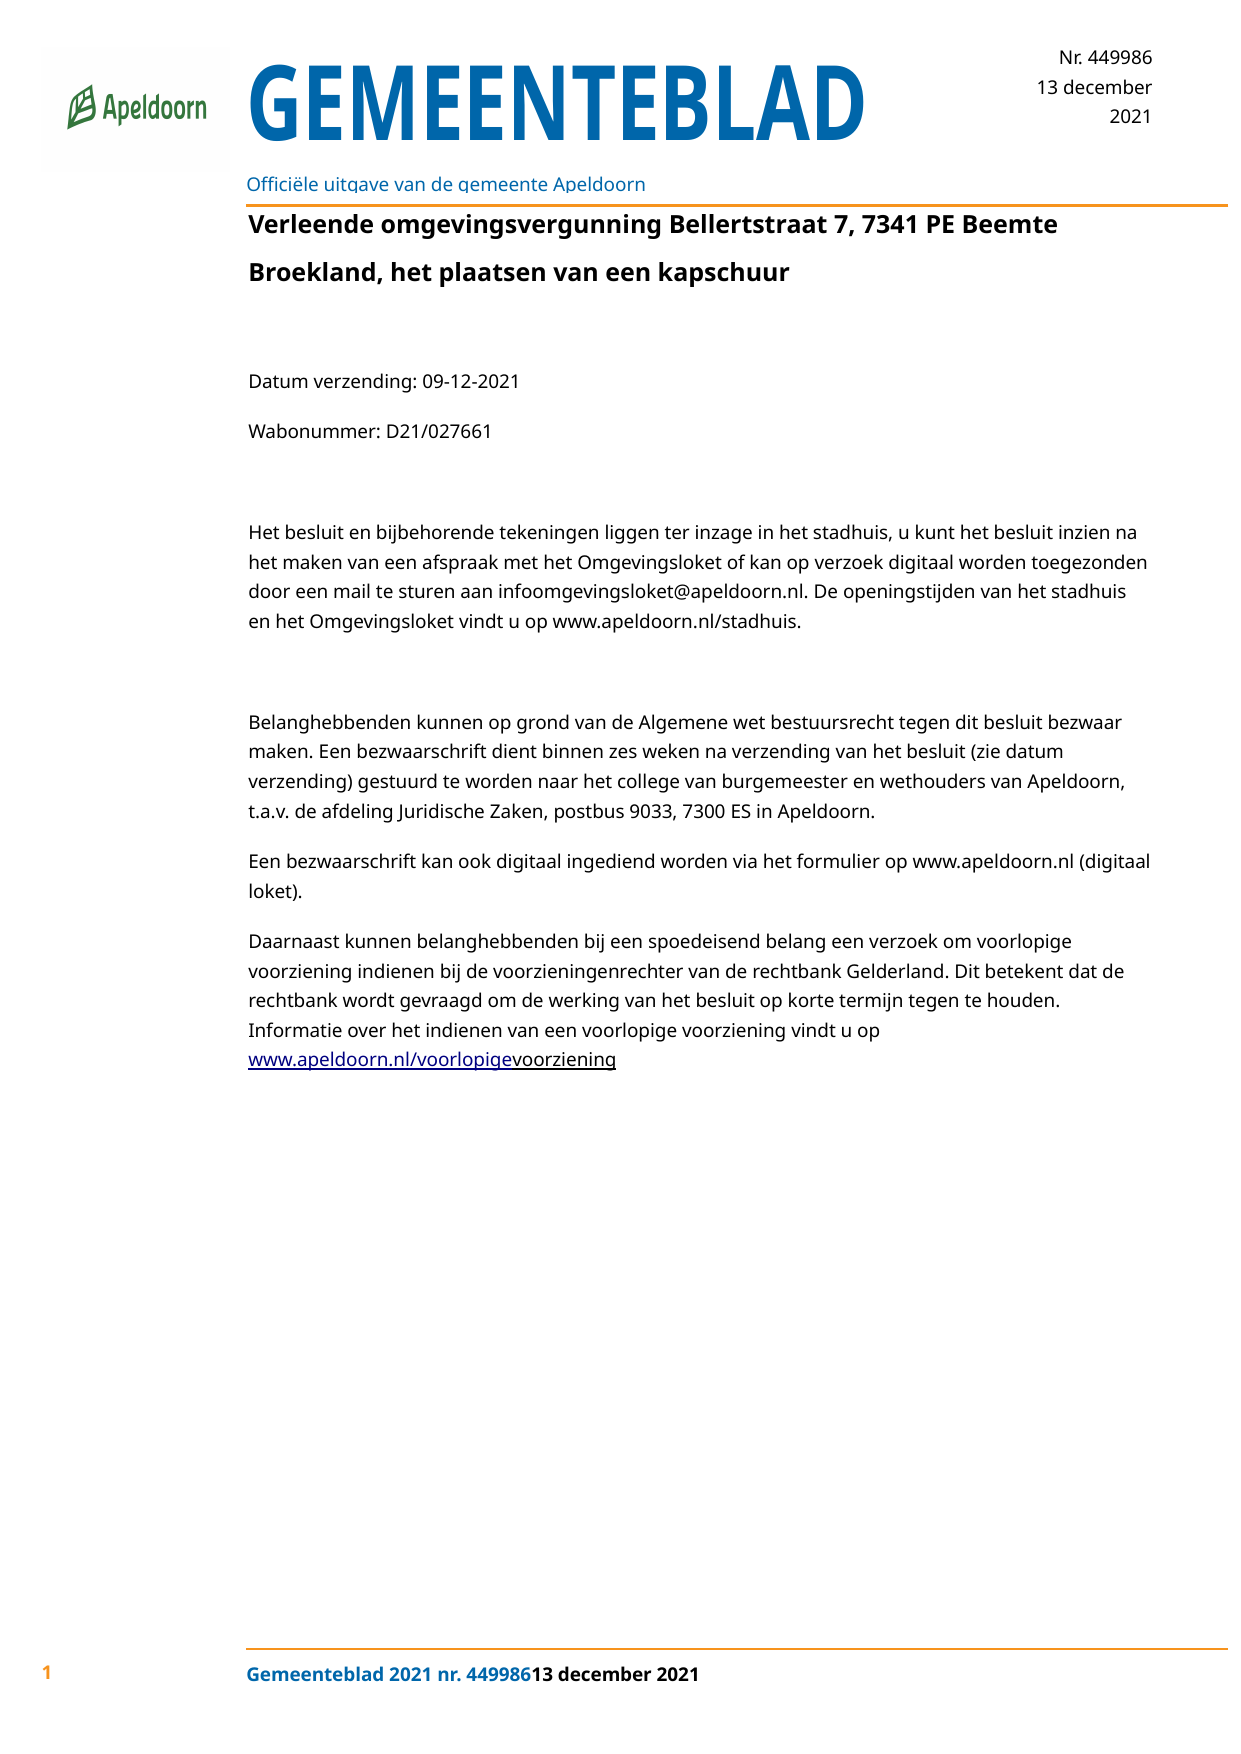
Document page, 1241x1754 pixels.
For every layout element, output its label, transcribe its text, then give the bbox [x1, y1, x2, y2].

text Wabonummer: D21/027661 [248, 419, 1152, 444]
text Een bezwaarschrift kan ook digitaal ingediend worden via het formulier op www.apeldoorn.nl (digitaal loket). [248, 848, 1152, 904]
picture [41, 47, 231, 172]
text Het besluit en bijbehorende tekeningen liggen ter inzage in het stadhuis, u kunt het besluit inzien na het maken van een afspraak met het Omgevingsloket of kan op verzoek digitaal worden toegezonden door een mail te sturen aan infoomgevingsloket@apeldoorn.nl. De openingstijden van het stadhuis en het Omgevingsloket vindt u op www.apeldoorn.nl/stadhuis. [248, 519, 1152, 634]
text Datum verzending: 09-12-2021 [248, 368, 1152, 394]
text Belanghebbenden kunnen op grond van de Algemene wet bestuursrecht tegen dit besluit bezwaar maken. Een bezwaarschrift dient binnen zes weken na verzending van het besluit (zie datum verzending) gestuurd te worden naar het college van burgemeester en wethouders van Apeldoorn, t.a.v. de afdeling Juridische Zaken, postbus 9033, 7300 ES in Apeldoorn. [248, 709, 1152, 824]
text Verleende omgevingsvergunning Bellertstraat 7, 7341 PE Beemte Broekland, het plaatsen van een kapschuur [248, 207, 1152, 288]
text Daarnaast kunnen belanghebbenden bij een spoedeisend belang een verzoek om voorlopige voorziening indienen bij de voorzieningenrechter van de rechtbank Gelderland. Dit betekent dat de rechtbank wordt gevraagd om de werking van het besluit op korte termijn tegen te houden. Informatie over het indienen van een voorlopige voorziening vindt u op www.apeldoorn.nl/voorlopigevoorziening [248, 928, 1152, 1072]
